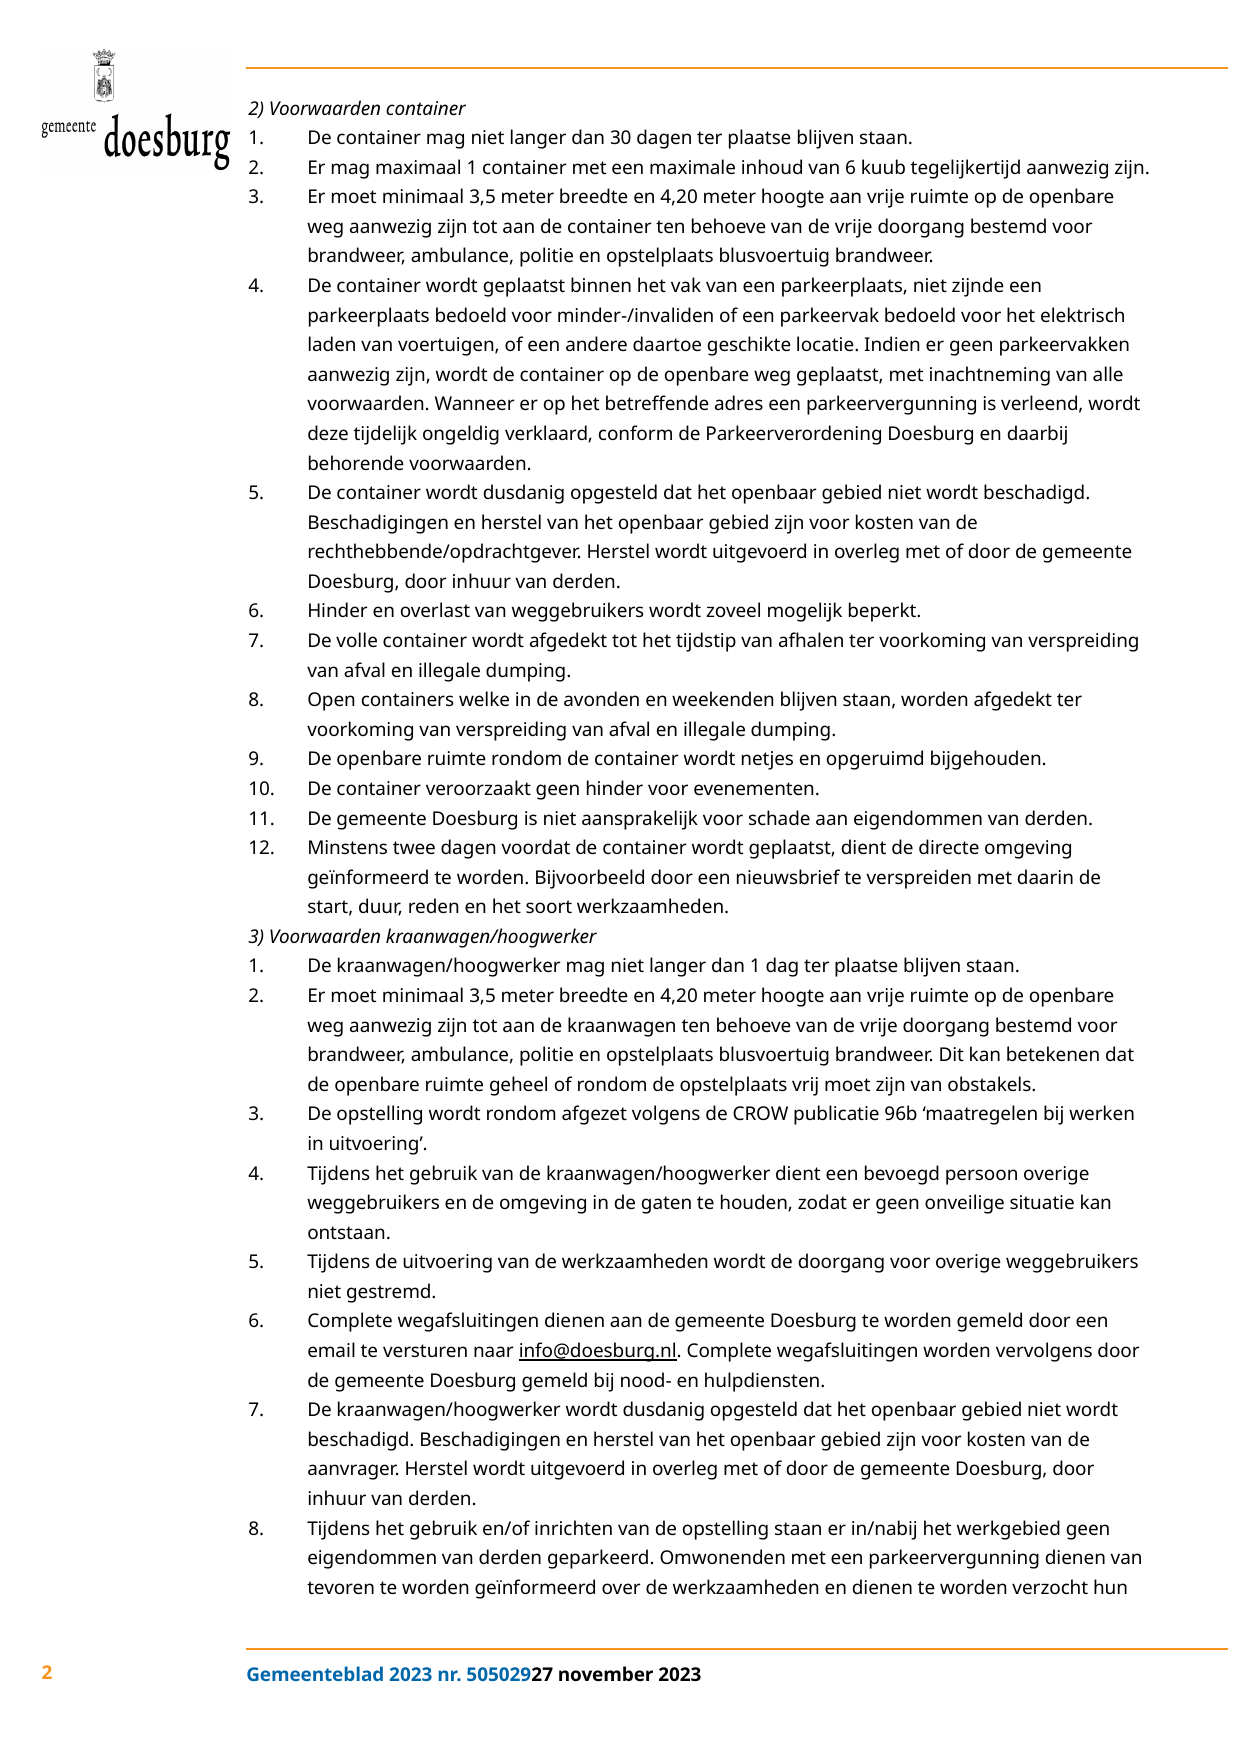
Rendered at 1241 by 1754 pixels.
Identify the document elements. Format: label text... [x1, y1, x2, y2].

list De gemeente Doesburg is niet aansprakelijk voor schade aan eigendommen van derden. [248, 805, 1152, 831]
list De container mag niet langer dan 30 dagen ter plaatse blijven staan. [248, 124, 1152, 150]
list Minstens twee dagen voordat de container wordt geplaatst, dient de directe omgeving geïnformeerd te worden. Bijvoorbeeld door een nieuwsbrief te verspreiden met daarin de start, duur, reden en het soort werkzaamheden. [248, 834, 1152, 919]
list Tijdens het gebruik en/of inrichten van de opstelling staan er in/nabij het werkgebied geen eigendommen van derden geparkeerd. Omwonenden met een parkeervergunning dienen van tevoren te worden geïnformeerd over de werkzaamheden en dienen te worden verzocht hun [248, 1515, 1152, 1600]
text 2) Voorwaarden container [248, 95, 1152, 121]
list Complete wegafsluitingen dienen aan de gemeente Doesburg te worden gemeld door een email te versturen naar info@doesburg.nl. Complete wegafsluitingen worden vervolgens door de gemeente Doesburg gemeld bij nood- en hulpdiensten. [248, 1308, 1152, 1393]
list De volle container wordt afgedekt tot het tijdstip van afhalen ter voorkoming van verspreiding van afval en illegale dumping. [248, 627, 1152, 683]
list Tijdens het gebruik van de kraanwagen/hoogwerker dient een bevoegd persoon overige weggebruikers en de omgeving in de gaten te houden, zodat er geen onveilige situatie kan ontstaan. [248, 1160, 1152, 1245]
text 3) Voorwaarden kraanwagen/hoogwerker [248, 923, 1152, 949]
list Hinder en overlast van weggebruikers wordt zoveel mogelijk beperkt. [248, 598, 1152, 623]
list De openbare ruimte rondom de container wordt netjes en opgeruimd bijgehouden. [248, 746, 1152, 771]
list De kraanwagen/hoogwerker wordt dusdanig opgesteld dat het openbaar gebied niet wordt beschadigd. Beschadigingen en herstel van het openbaar gebied zijn voor kosten van de aanvrager. Herstel wordt uitgevoerd in overleg met of door de gemeente Doesburg, door inhuur van derden. [248, 1396, 1152, 1511]
list De opstelling wordt rondom afgezet volgens de CROW publicatie 96b ‘maatregelen bij werken in uitvoering’. [248, 1101, 1152, 1156]
list De container veroorzaakt geen hinder voor evenementen. [248, 775, 1152, 801]
list De container wordt dusdanig opgesteld dat het openbaar gebied niet wordt beschadigd. Beschadigingen en herstel van het openbaar gebied zijn voor kosten van de rechthebbende/opdrachtgever. Herstel wordt uitgevoerd in overleg met of door de gemeente Doesburg, door inhuur van derden. [248, 479, 1152, 594]
picture [41, 47, 231, 172]
list De container wordt geplaatst binnen het vak van een parkeerplaats, niet zijnde een parkeerplaats bedoeld voor minder-/invaliden of een parkeervak bedoeld voor het elektrisch laden van voertuigen, of een andere daartoe geschikte locatie. Indien er geen parkeervakken aanwezig zijn, wordt de container op de openbare weg geplaatst, met inachtneming van alle voorwaarden. Wanneer er op het betreffende adres een parkeervergunning is verleend, wordt deze tijdelijk ongeldig verklaard, conform de Parkeerverordening Doesburg en daarbij behorende voorwaarden. [248, 272, 1152, 476]
list Er mag maximaal 1 container met een maximale inhoud van 6 kuub tegelijkertijd aanwezig zijn. [248, 154, 1152, 180]
list Er moet minimaal 3,5 meter breedte en 4,20 meter hoogte aan vrije ruimte op de openbare weg aanwezig zijn tot aan de container ten behoeve van de vrije doorgang bestemd voor brandweer, ambulance, politie en opstelplaats blusvoertuig brandweer. [248, 183, 1152, 268]
list Open containers welke in de avonden en weekenden blijven staan, worden afgedekt ter voorkoming van verspreiding van afval en illegale dumping. [248, 686, 1152, 742]
list De kraanwagen/hoogwerker mag niet langer dan 1 dag ter plaatse blijven staan. [248, 953, 1152, 978]
list Tijdens de uitvoering van de werkzaamheden wordt de doorgang voor overige weggebruikers niet gestremd. [248, 1248, 1152, 1304]
list Er moet minimaal 3,5 meter breedte en 4,20 meter hoogte aan vrije ruimte op de openbare weg aanwezig zijn tot aan de kraanwagen ten behoeve van de vrije doorgang bestemd voor brandweer, ambulance, politie en opstelplaats blusvoertuig brandweer. Dit kan betekenen dat de openbare ruimte geheel of rondom de opstelplaats vrij moet zijn van obstakels. [248, 982, 1152, 1097]
